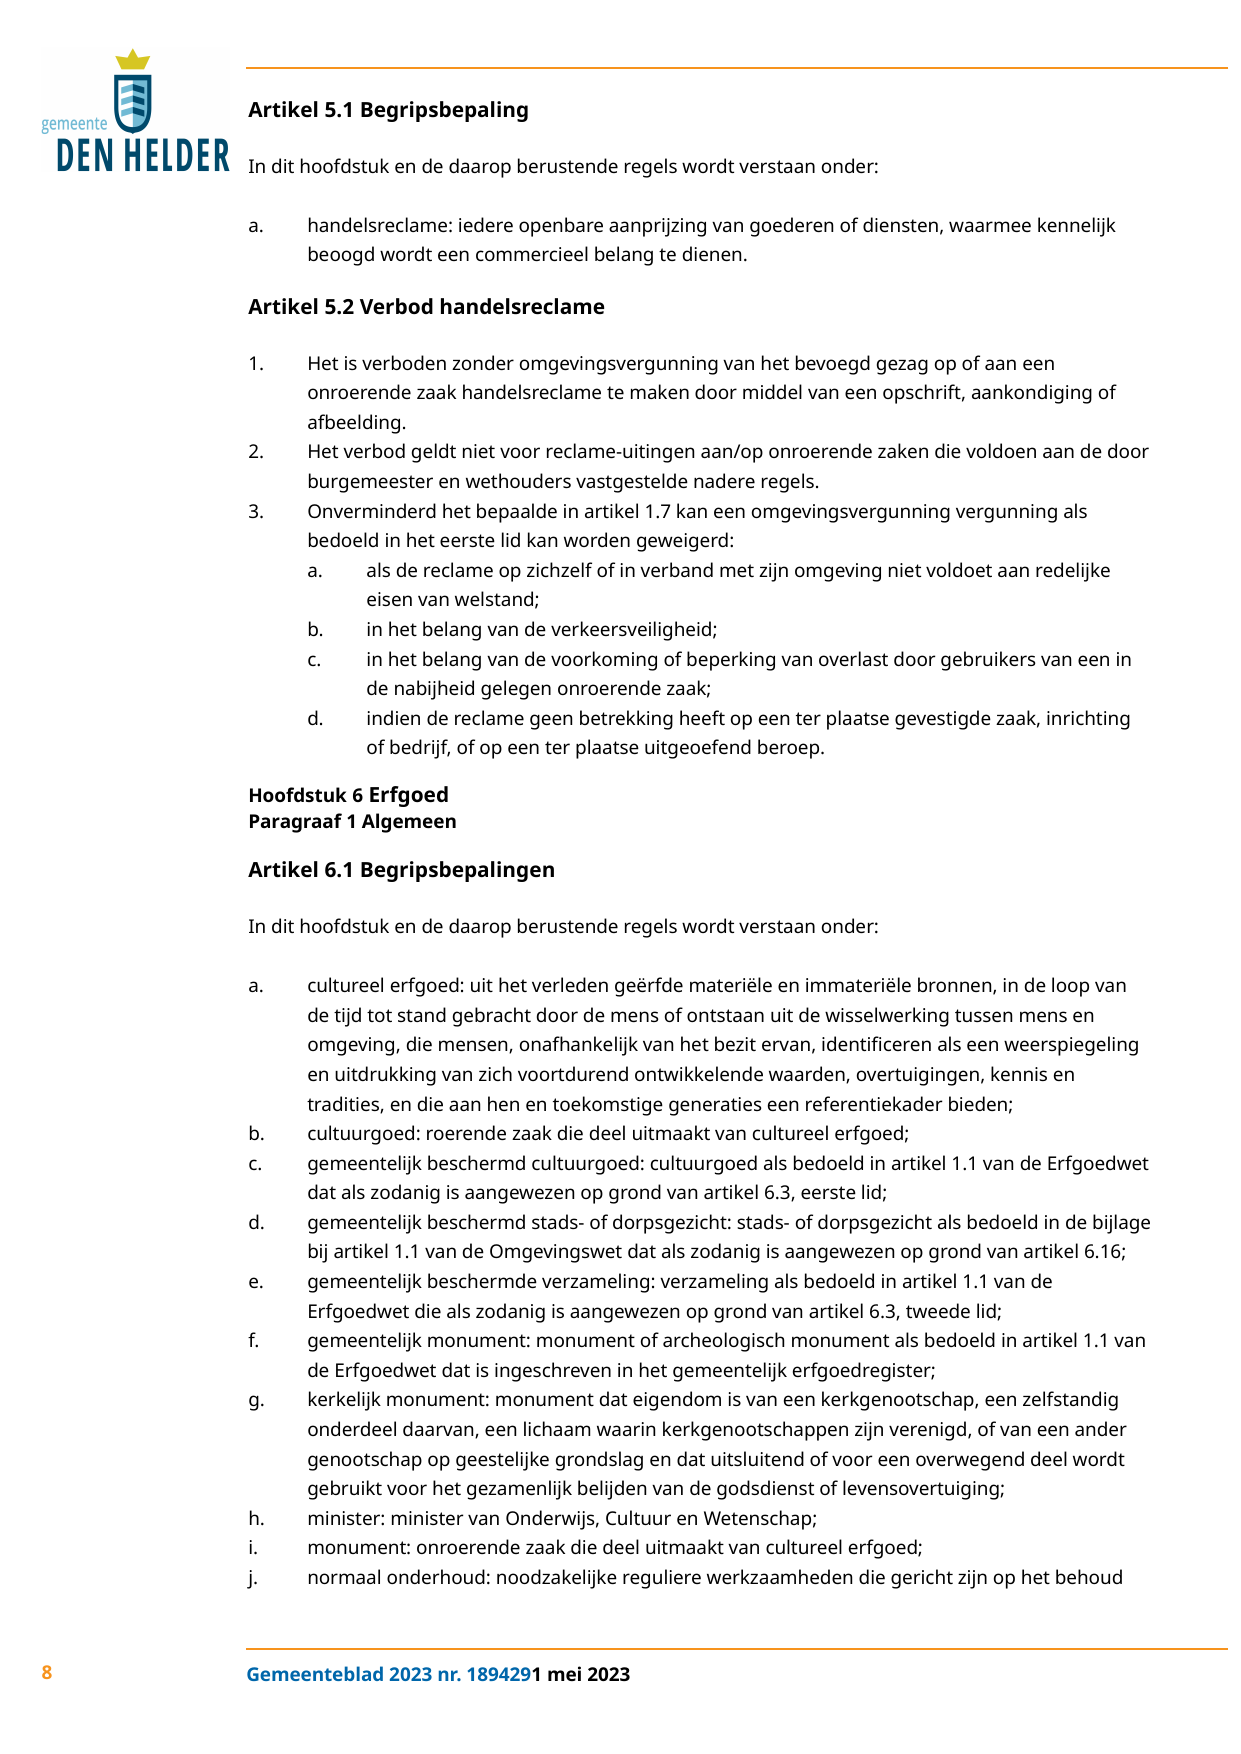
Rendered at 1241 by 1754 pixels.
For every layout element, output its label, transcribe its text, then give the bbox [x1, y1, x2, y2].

list Het verbod geldt niet voor reclame-uitingen aan/op onroerende zaken die voldoen aan de door burgemeester en wethouders vastgestelde nadere regels. [248, 439, 1152, 494]
list gemeentelijk beschermd cultuurgoed: cultuurgoed als bedoeld in artikel 1.1 van de Erfgoedwet dat als zodanig is aangewezen op grond van artikel 6.3, eerste lid; [248, 1150, 1152, 1205]
text In dit hoofdstuk en de daarop berustende regels wordt verstaan onder: [248, 153, 1152, 178]
list gemeentelijk beschermd stads- of dorpsgezicht: stads- of dorpsgezicht als bedoeld in de bijlage bij artikel 1.1 van de Omgevingswet dat als zodanig is aangewezen op grond van artikel 6.16; [248, 1209, 1152, 1264]
list Onverminderd het bepaalde in artikel 1.7 kan een omgevingsvergunning vergunning als bedoeld in het eerste lid kan worden geweigerd: [248, 498, 1152, 553]
text Artikel 5.2 Verbod handelsreclame [248, 292, 1152, 320]
list in het belang van de voorkoming of beperking van overlast door gebruikers van een in de nabijheid gelegen onroerende zaak; [307, 646, 1152, 701]
picture [63, 144, 68, 165]
text Artikel 6.1 Begripsbepalingen [248, 855, 1152, 884]
list als de reclame op zichzelf of in verband met zijn omgeving niet voldoet aan redelijke eisen van welstand; [307, 557, 1152, 612]
list minister: minister van Onderwijs, Cultuur en Wetenschap; [248, 1505, 1152, 1531]
list gemeentelijk beschermde verzameling: verzameling als bedoeld in artikel 1.1 van de Erfgoedwet die als zodanig is aangewezen op grond van artikel 6.3, tweede lid; [248, 1268, 1152, 1323]
list indien de reclame geen betrekking heeft op een ter plaatse gevestigde zaak, inrichting of bedrijf, of op een ter plaatse uitgeoefend beroep. [307, 705, 1152, 760]
list Het is verboden zonder omgevingsvergunning van het bevoegd gezag op of aan een onroerende zaak handelsreclame te maken door middel van een opschrift, aankondiging of afbeelding. [248, 350, 1152, 435]
text Hoofdstuk 6 Erfgoed [248, 780, 1152, 809]
list normaal onderhoud: noodzakelijke reguliere werkzaamheden die gericht zijn op het behoud [248, 1564, 1152, 1590]
list monument: onroerende zaak die deel uitmaakt van cultureel erfgoed; [248, 1534, 1152, 1560]
list kerkelijk monument: monument dat eigendom is van een kerkgenootschap, een zelfstandig onderdeel daarvan, een lichaam waarin kerkgenootschappen zijn verenigd, of van een ander genootschap op geestelijke grondslag en dat uitsluitend of voor een overwegend deel wordt gebruikt voor het gezamenlijk belijden van de godsdienst of levensovertuiging; [248, 1387, 1152, 1501]
picture [100, 154, 106, 172]
text In dit hoofdstuk en de daarop berustende regels wordt verstaan onder: [248, 913, 1152, 939]
picture [41, 47, 231, 172]
list in het belang van de verkeersveiligheid; [307, 616, 1152, 642]
picture [220, 160, 224, 172]
list cultureel erfgoed: uit het verleden geërfde materiële en immateriële bronnen, in de loop van de tijd tot stand gebracht door de mens of ontstaan uit de wisselwerking tussen mens en omgeving, die mensen, onafhankelijk van het bezit ervan, identificeren als een weerspiegeling en uitdrukking van zich voortdurend ontwikkelende waarden, overtuigingen, kennis en tradities, en die aan hen en toekomstige generaties een referentiekader bieden; [248, 972, 1152, 1116]
text Paragraaf 1 Algemeen [248, 809, 1152, 834]
list handelsreclame: iedere openbare aanprijzing van goederen of diensten, waarmee kennelijk beoogd wordt een commercieel belang te dienen. [248, 212, 1152, 267]
picture [130, 157, 135, 172]
list gemeentelijk monument: monument of archeologisch monument als bedoeld in artikel 1.1 van de Erfgoedwet dat is ingeschreven in het gemeentelijk erfgoedregister; [248, 1327, 1152, 1383]
list cultuurgoed: roerende zaak die deel uitmaakt van cultureel erfgoed; [248, 1120, 1152, 1146]
picture [182, 144, 187, 165]
text Artikel 5.1 Begripsbepaling [248, 95, 1152, 123]
